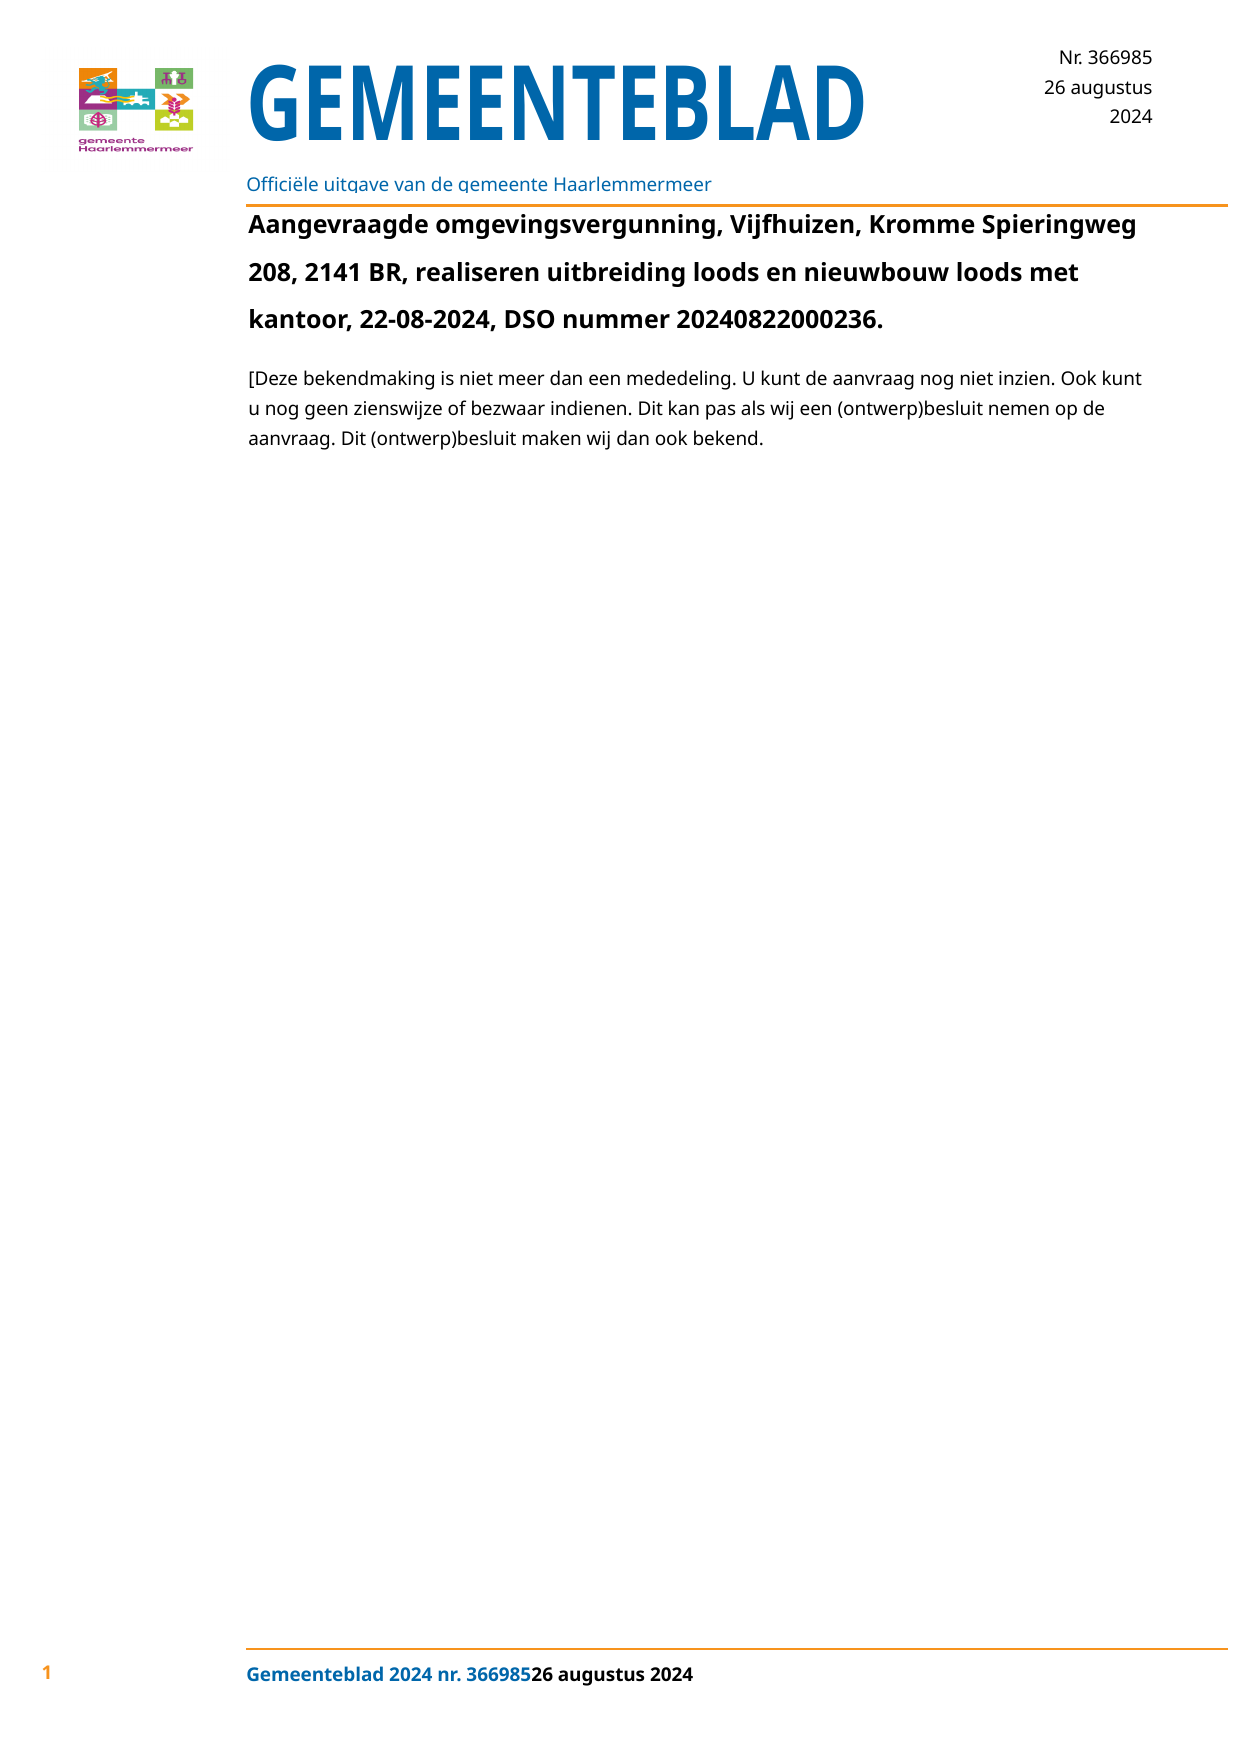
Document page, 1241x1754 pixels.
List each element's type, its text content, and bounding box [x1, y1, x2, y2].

text [Deze bekendmaking is niet meer dan een mededeling. U kunt de aanvraag nog niet inzien. Ook kunt u nog geen zienswijze of bezwaar indienen. Dit kan pas als wij een (ontwerp)besluit nemen op de aanvraag. Dit (ontwerp)besluit maken wij dan ook bekend. [248, 366, 1152, 450]
text Aangevraagde omgevingsvergunning, Vijfhuizen, Kromme Spieringweg 208, 2141 BR, realiseren uitbreiding loods en nieuwbouw loods met kantoor, 22-08-2024, DSO nummer 20240822000236. [248, 207, 1152, 336]
picture [41, 47, 231, 172]
